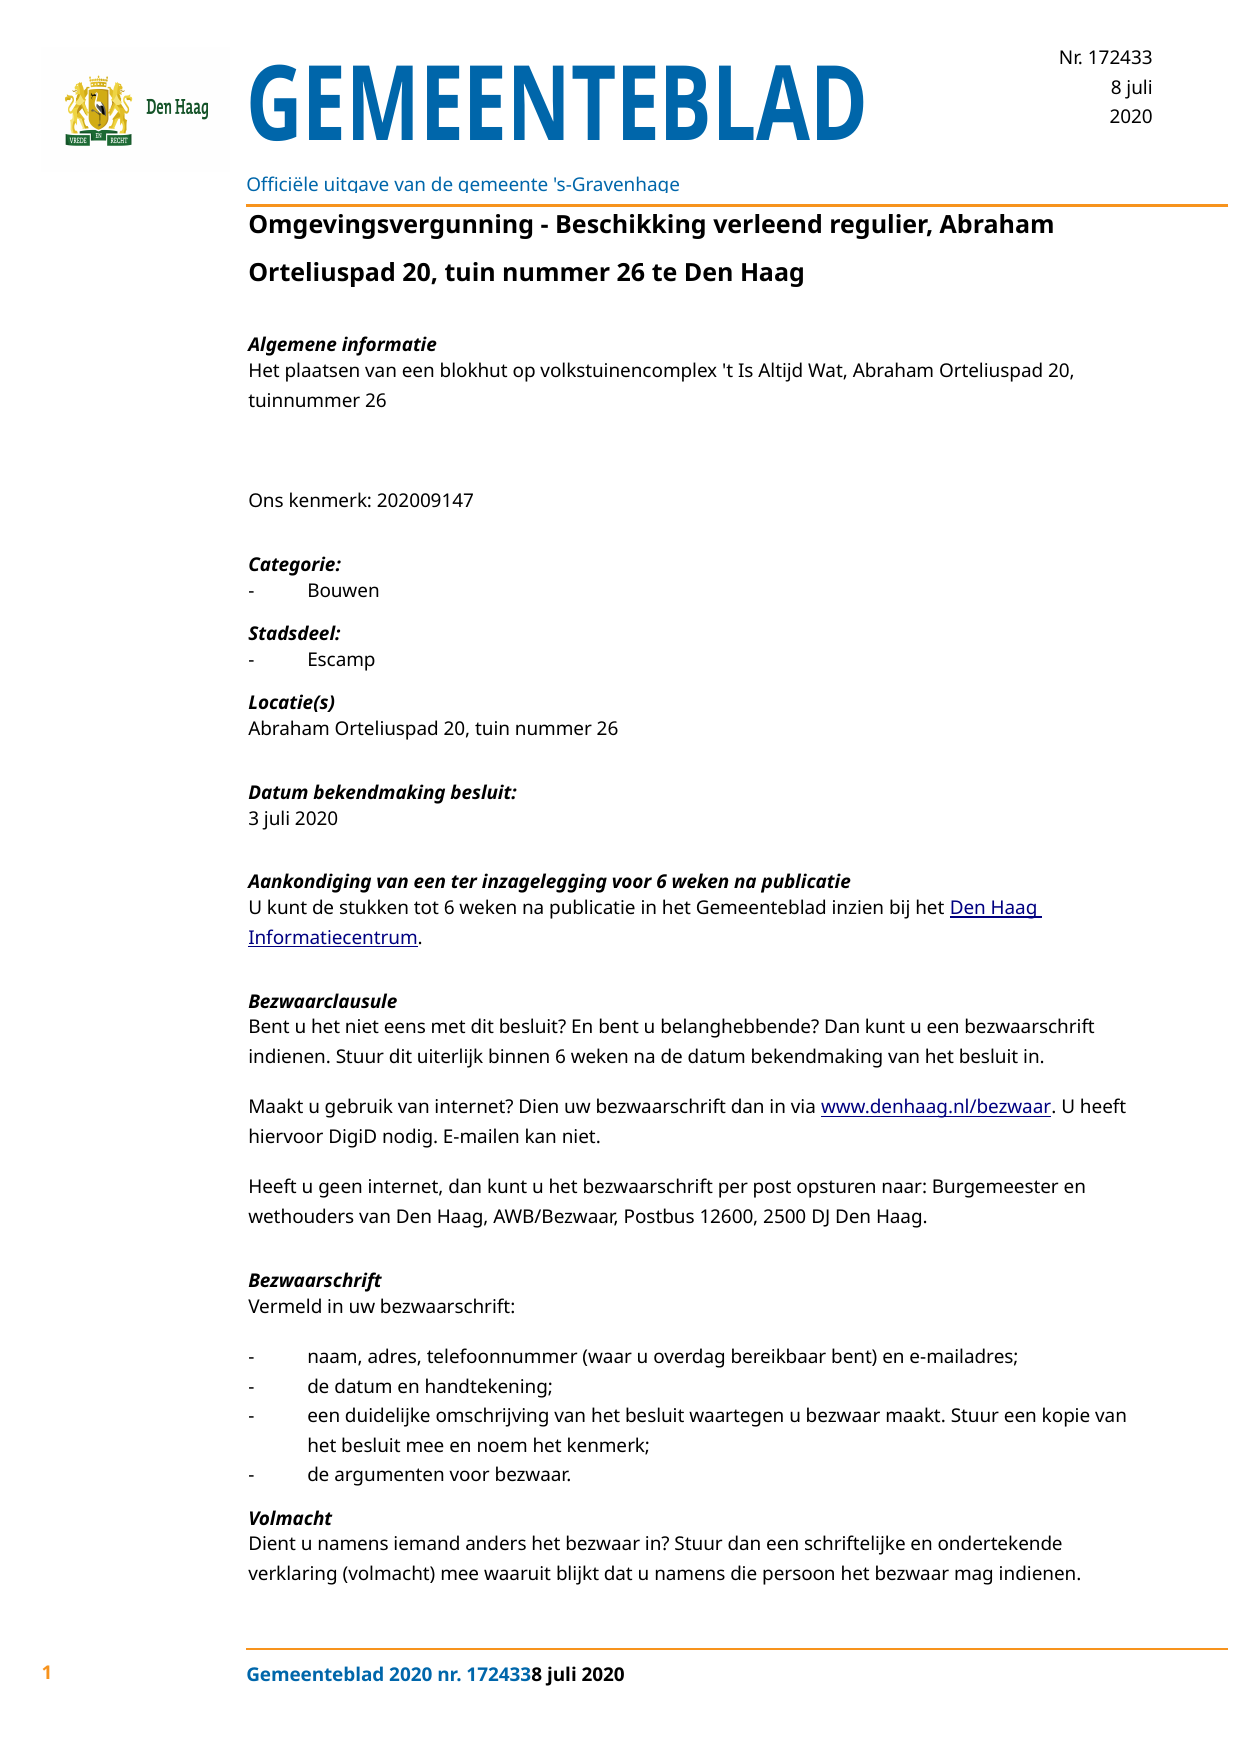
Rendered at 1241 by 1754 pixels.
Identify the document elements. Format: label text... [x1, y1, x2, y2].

text U kunt de stukken tot 6 weken na publicatie in het Gemeenteblad inzien bij het Den Haag Informatiecentrum. [248, 894, 1152, 950]
text Locatie(s) [248, 689, 1152, 715]
picture [41, 47, 231, 172]
text Heeft u geen internet, dan kunt u het bezwaarschrift per post opsturen naar: Burgemeester en wethouders van Den Haag, AWB/Bezwaar, Postbus 12600, 2500 DJ Den Haag. [248, 1174, 1152, 1229]
list Bouwen [248, 577, 1152, 603]
text Ons kenmerk: 202009147 [248, 488, 1152, 513]
list een duidelijke omschrijving van het besluit waartegen u bezwaar maakt. Stuur een kopie van het besluit mee en noem het kenmerk; [248, 1402, 1152, 1458]
text Bent u het niet eens met dit besluit? En bent u belanghebbende? Dan kunt u een bezwaarschrift indienen. Stuur dit uiterlijk binnen 6 weken na de datum bekendmaking van het besluit in. [248, 1014, 1152, 1069]
text Vermeld in uw bezwaarschrift: [248, 1293, 1152, 1319]
text Datum bekendmaking besluit: [248, 779, 1152, 805]
text Omgevingsvergunning - Beschikking verleend regulier, Abraham Orteliuspad 20, tuin nummer 26 te Den Haag [248, 207, 1152, 288]
text Het plaatsen van een blokhut op volkstuinencomplex 't Is Altijd Wat, Abraham Orteliuspad 20, tuinnummer 26 [248, 357, 1152, 412]
list de argumenten voor bezwaar. [248, 1462, 1152, 1487]
text Aankondiging van een ter inzagelegging voor 6 weken na publicatie [248, 869, 1152, 894]
text Bezwaarclausule [248, 988, 1152, 1014]
text Volmacht [248, 1505, 1152, 1531]
text Categorie: [248, 552, 1152, 577]
text 3 juli 2020 [248, 805, 1152, 830]
text Algemene informatie [248, 331, 1152, 357]
text Bezwaarschrift [248, 1267, 1152, 1293]
text Abraham Orteliuspad 20, tuin nummer 26 [248, 715, 1152, 741]
list de datum en handtekening; [248, 1373, 1152, 1399]
text Maakt u gebruik van internet? Dien uw bezwaarschrift dan in via www.denhaag.nl/bezwaar. U heeft hiervoor DigiD nodig. E-mailen kan niet. [248, 1094, 1152, 1149]
list Escamp [248, 646, 1152, 672]
text Stadsdeel: [248, 620, 1152, 646]
list naam, adres, telefoonnummer (waar u overdag bereikbaar bent) en e-mailadres; [248, 1343, 1152, 1369]
text Dient u namens iemand anders het bezwaar in? Stuur dan een schriftelijke en ondertekende verklaring (volmacht) mee waaruit blijkt dat u namens die persoon het bezwaar mag indienen. [248, 1531, 1152, 1586]
